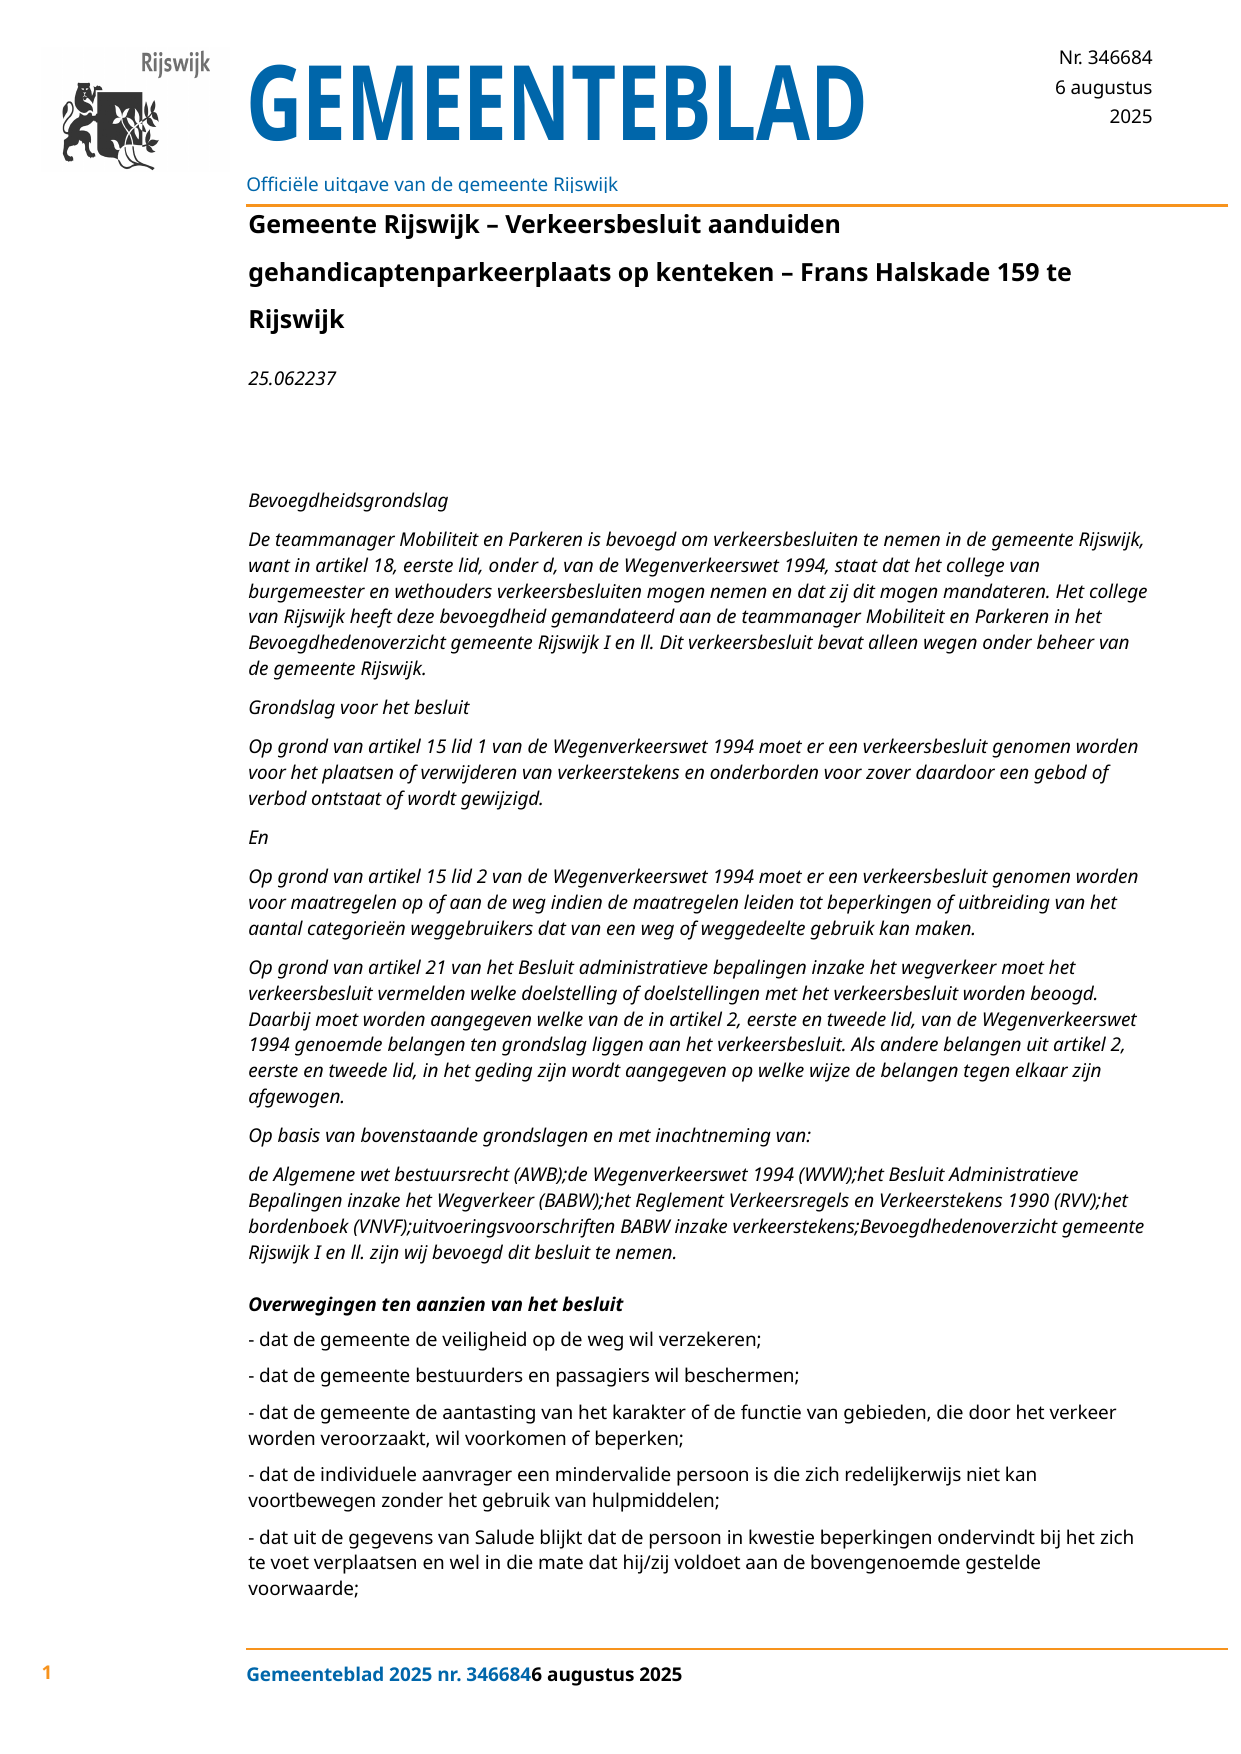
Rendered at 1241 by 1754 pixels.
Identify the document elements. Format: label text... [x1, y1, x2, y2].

text de Algemene wet bestuursrecht (AWB);de Wegenverkeerswet 1994 (WVW);het Besluit Administratieve Bepalingen inzake het Wegverkeer (BABW);het Reglement Verkeersregels en Verkeerstekens 1990 (RVV);het bordenboek (VNVF);uitvoeringsvoorschriften BABW inzake verkeerstekens;Bevoegdhedenoverzicht gemeente Rijswijk I en ll. zijn wij bevoegd dit besluit te nemen. [248, 1162, 1152, 1264]
text - dat de gemeente de veiligheid op de weg wil verzekeren; [248, 1326, 1152, 1351]
text Op grond van artikel 21 van het Besluit administratieve bepalingen inzake het wegverkeer moet het verkeersbesluit vermelden welke doelstelling of doelstellingen met het verkeersbesluit worden beoogd. Daarbij moet worden aangegeven welke van de in artikel 2, eerste en tweede lid, van de Wegenverkeerswet 1994 genoemde belangen ten grondslag liggen aan het verkeersbesluit. Als andere belangen uit artikel 2, eerste en tweede lid, in het geding zijn wordt aangegeven op welke wijze de belangen tegen elkaar zijn afgewogen. [248, 954, 1152, 1109]
text 25.062237 [248, 366, 1152, 391]
text Grondslag voor het besluit [248, 694, 1152, 720]
picture [41, 47, 231, 172]
text Op grond van artikel 15 lid 2 van de Wegenverkeerswet 1994 moet er een verkeersbesluit genomen worden voor maatregelen op of aan de weg indien de maatregelen leiden tot beperkingen of uitbreiding van het aantal categorieën weggebruikers dat van een weg of weggedeelte gebruik kan maken. [248, 864, 1152, 941]
text Bevoegdheidsgrondslag [248, 487, 1152, 513]
text Op basis van bovenstaande grondslagen en met inachtneming van: [248, 1122, 1152, 1148]
text - dat uit de gegevens van Salude blijkt dat de persoon in kwestie beperkingen ondervindt bij het zich te voet verplaatsen en wel in die mate dat hij/zij voldoet aan de bovengenoemde gestelde voorwaarde; [248, 1524, 1152, 1601]
text Gemeente Rijswijk – Verkeersbesluit aanduiden gehandicaptenparkeerplaats op kenteken – Frans Halskade 159 te Rijswijk [248, 207, 1152, 336]
text Overwegingen ten aanzien van het besluit [248, 1292, 1152, 1317]
text - dat de gemeente bestuurders en passagiers wil beschermen; [248, 1362, 1152, 1388]
text De teammanager Mobiliteit en Parkeren is bevoegd om verkeersbesluiten te nemen in de gemeente Rijswijk, want in artikel 18, eerste lid, onder d, van de Wegenverkeerswet 1994, staat dat het college van burgemeester en wethouders verkeersbesluiten mogen nemen en dat zij dit mogen mandateren. Het college van Rijswijk heeft deze bevoegdheid gemandateerd aan de teammanager Mobiliteit en Parkeren in het Bevoegdhedenoverzicht gemeente Rijswijk I en ll. Dit verkeersbesluit bevat alleen wegen onder beheer van de gemeente Rijswijk. [248, 527, 1152, 681]
text Op grond van artikel 15 lid 1 van de Wegenverkeerswet 1994 moet er een verkeersbesluit genomen worden voor het plaatsen of verwijderen van verkeerstekens en onderborden voor zover daardoor een gebod of verbod ontstaat of wordt gewijzigd. [248, 734, 1152, 811]
text - dat de individuele aanvrager een mindervalide persoon is die zich redelijkerwijs niet kan voortbewegen zonder het gebruik van hulpmiddelen; [248, 1461, 1152, 1513]
text En [248, 824, 1152, 850]
text - dat de gemeente de aantasting van het karakter of de functie van gebieden, die door het verkeer worden veroorzaakt, wil voorkomen of beperken; [248, 1399, 1152, 1451]
